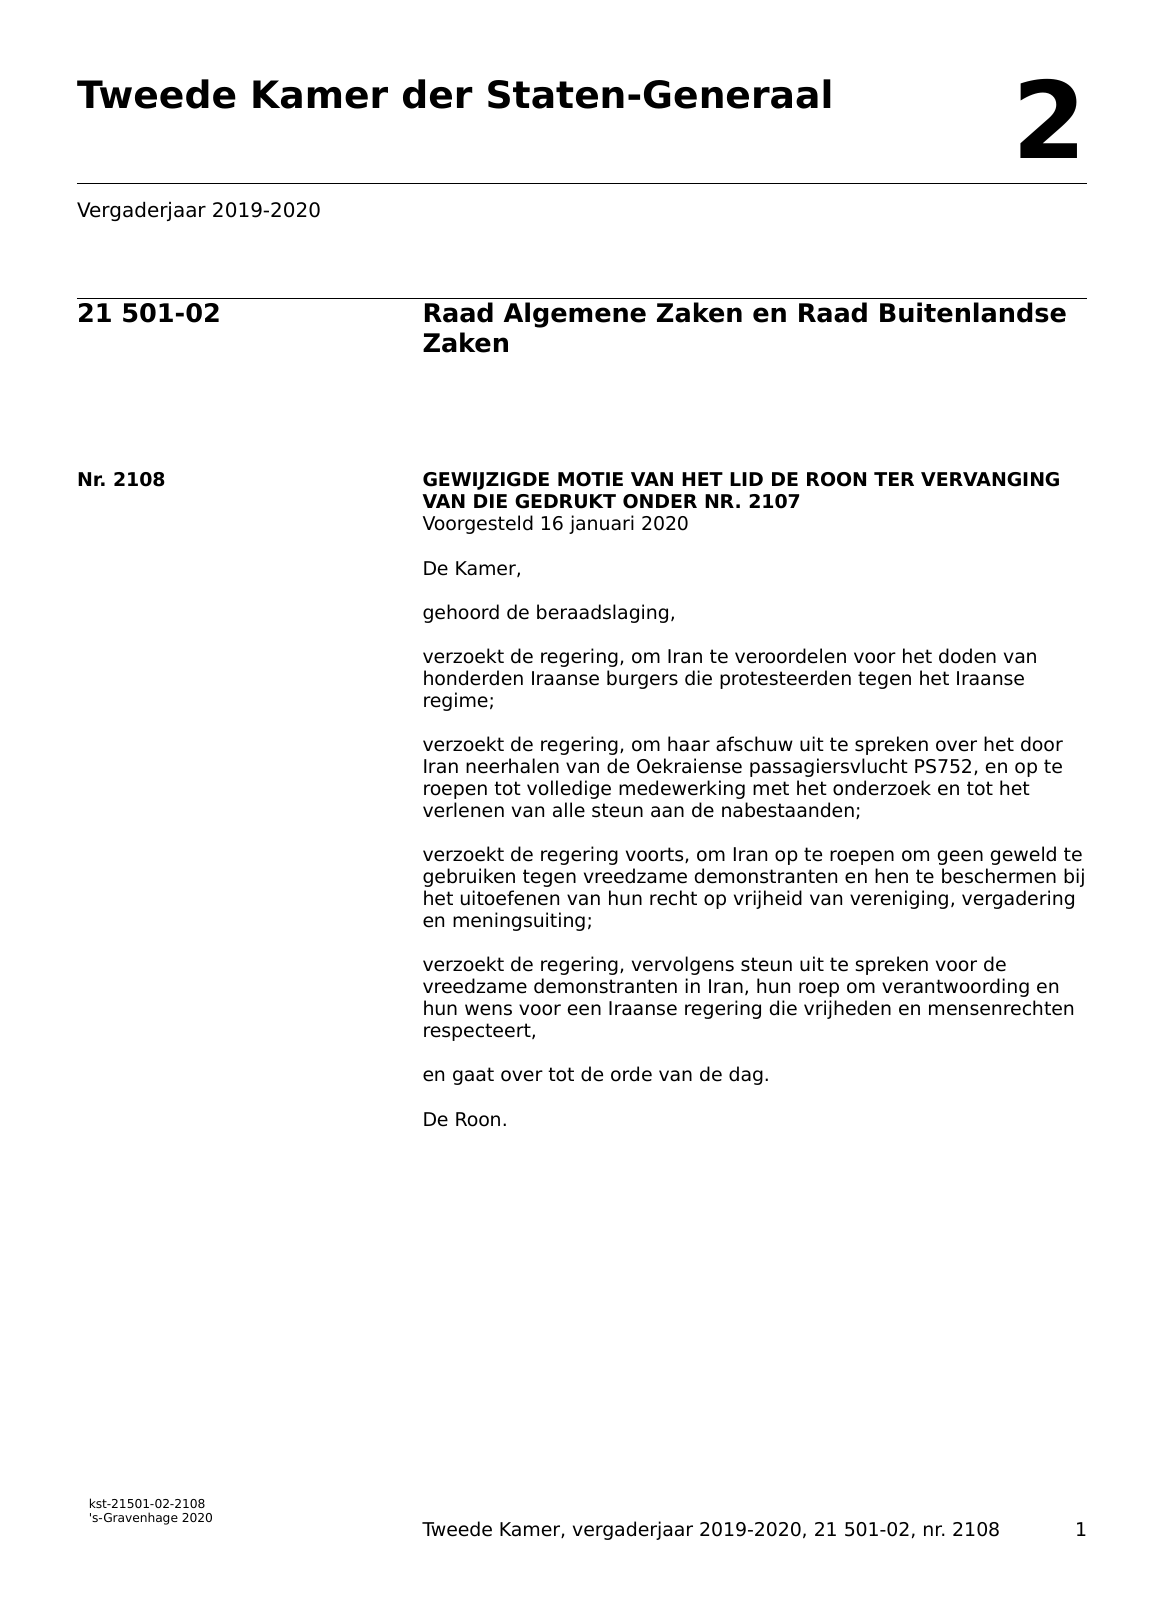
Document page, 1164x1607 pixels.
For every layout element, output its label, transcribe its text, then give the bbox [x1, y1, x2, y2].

table_cell Vergaderjaar 2019-2020 [77, 184, 1087, 298]
text De Kamer, [422, 557, 1087, 579]
text verzoekt de regering, om Iran te veroordelen voor het doden van honderden Iraanse burgers die protesteerden tegen het Iraanse regime; [422, 646, 1087, 712]
text Voorgesteld 16 januari 2020 [422, 513, 1087, 535]
text kst-21501-02-2108 [88, 1497, 323, 1511]
table_header Tweede Kamer der Staten-Generaal [77, 59, 886, 183]
text 's-Gravenhage 2020 [88, 1511, 323, 1525]
text en gaat over tot de orde van de dag. [422, 1064, 1087, 1086]
table_header 2 [886, 59, 1087, 183]
text gehoord de beraadslaging, [422, 602, 1087, 624]
text verzoekt de regering, vervolgens steun uit te spreken voor de vreedzame demonstranten in Iran, hun roep om verantwoording en hun wens voor een Iraanse regering die vrijheden en mensenrechten respecteert, [422, 954, 1087, 1042]
text verzoekt de regering, om haar afschuw uit te spreken over het door Iran neerhalen van de Oekraiense passagiersvlucht PS752, en op te roepen tot volledige medewerking met het onderzoek en tot het verlenen van alle steun aan de nabestaanden; [422, 734, 1087, 822]
text verzoekt de regering voorts, om Iran op te roepen om geen geweld te gebruiken tegen vreedzame demonstranten en hen te beschermen bij het uitoefenen van hun recht op vrijheid van vereniging, vergadering en meningsuiting; [422, 844, 1087, 932]
text De Roon. [422, 1108, 1087, 1130]
subtitle 21 501-02 Raad Algemene Zaken en Raad Buitenlandse Zaken [77, 299, 1087, 358]
subtitle Nr. 2108 GEWIJZIGDE MOTIE VAN HET LID DE ROON TER VERVANGING VAN DIE GEDRUKT ONDER NR. 2107 [77, 469, 1087, 513]
